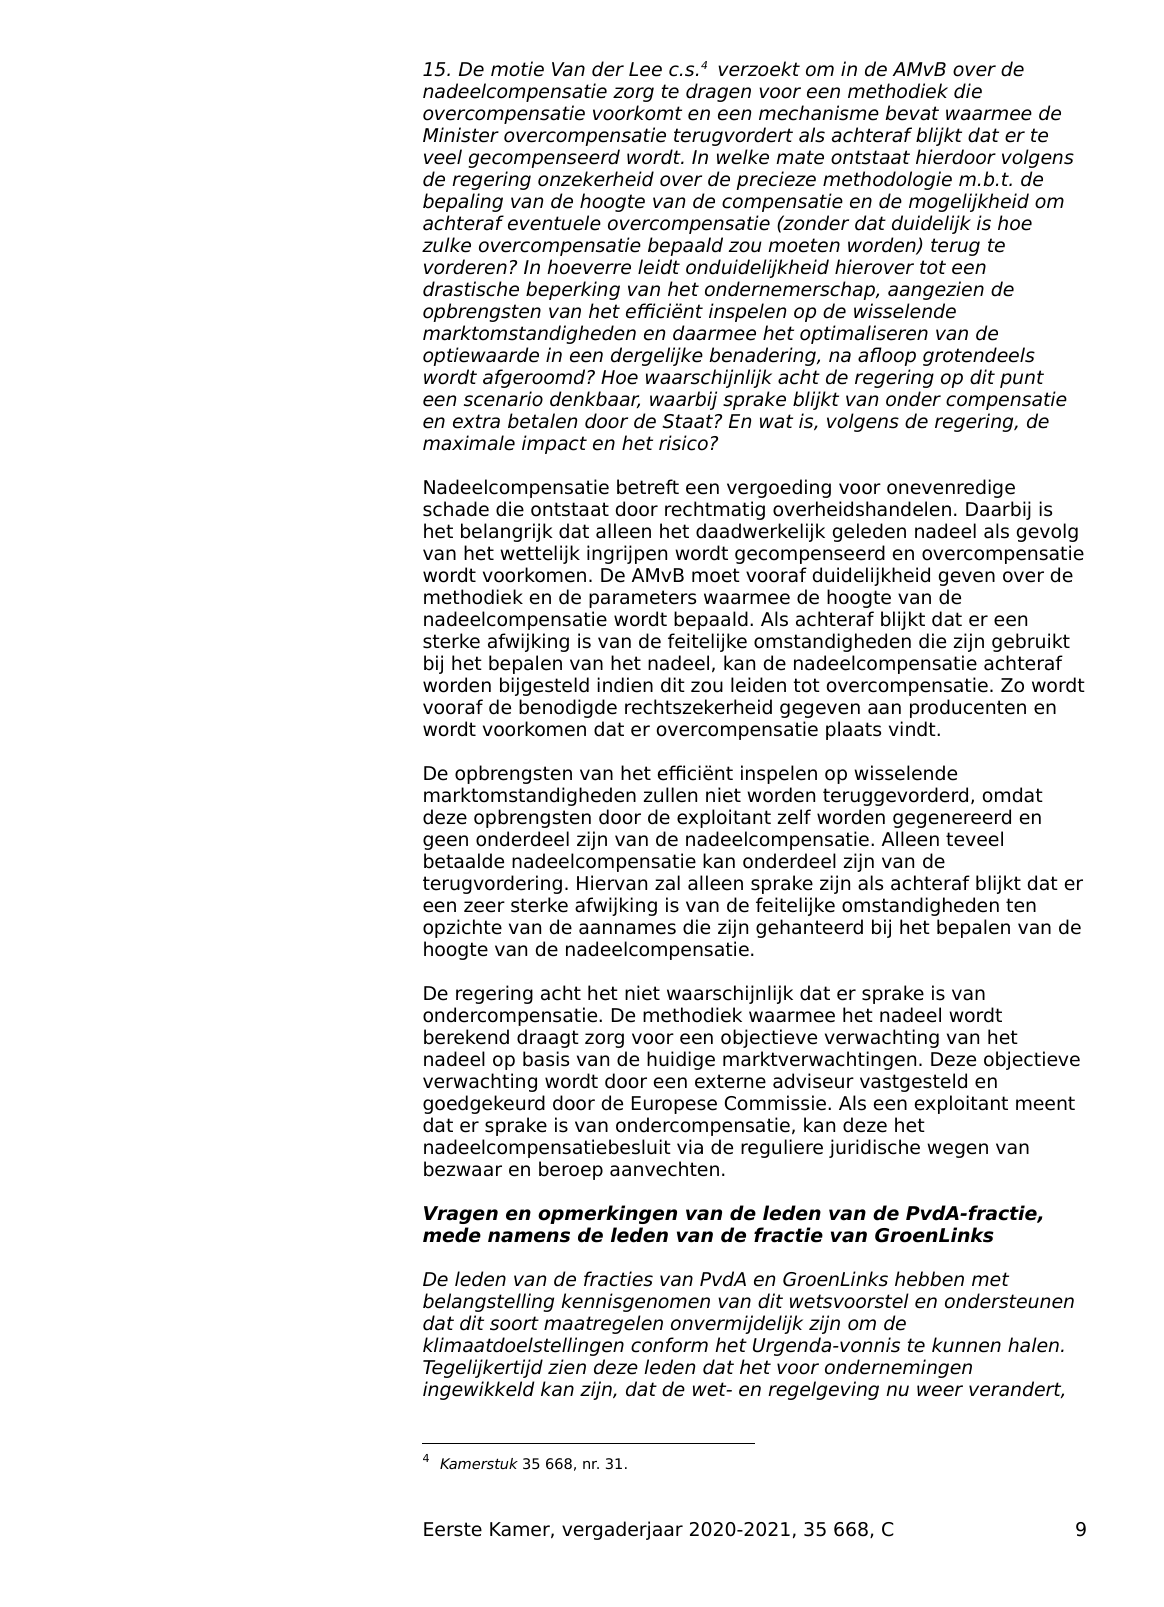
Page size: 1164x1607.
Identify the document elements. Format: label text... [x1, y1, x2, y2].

text De regering acht het niet waarschijnlijk dat er sprake is van ondercompensatie. De methodiek waarmee het nadeel wordt berekend draagt zorg voor een objectieve verwachting van het nadeel op basis van de huidige marktverwachtingen. Deze objectieve verwachting wordt door een externe adviseur vastgesteld en goedgekeurd door de Europese Commissie. Als een exploitant meent dat er sprake is van ondercompensatie, kan deze het nadeelcompensatiebesluit via de reguliere juridische wegen van bezwaar en beroep aanvechten. [422, 983, 1087, 1181]
subtitle 15. De motie Van der Lee c.s. verzoekt om in de AMvB over de nadeelcompensatie zorg te dragen voor een methodiek die overcompensatie voorkomt en een mechanisme bevat waarmee de Minister overcompensatie terugvordert als achteraf blijkt dat er te veel gecompenseerd wordt. In welke mate ontstaat hierdoor volgens de regering onzekerheid over de precieze methodologie m.b.t. de bepaling van de hoogte van de compensatie en de mogelijkheid om achteraf eventuele overcompensatie (zonder dat duidelijk is hoe zulke overcompensatie bepaald zou moeten worden) terug te vorderen? In hoeverre leidt onduidelijkheid hierover tot een drastische beperking van het ondernemerschap, aangezien de opbrengsten van het efficiënt inspelen op de wisselende marktomstandigheden en daarmee het optimaliseren van de optiewaarde in een dergelijke benadering, na afloop grotendeels wordt afgeroomd? Hoe waarschijnlijk acht de regering op dit punt een scenario denkbaar, waarbij sprake blijkt van onder compensatie en extra betalen door de Staat? En wat is, volgens de regering, de maximale impact en het risico? [422, 59, 1087, 455]
text Nadeelcompensatie betreft een vergoeding voor onevenredige schade die ontstaat door rechtmatig overheidshandelen. Daarbij is het belangrijk dat alleen het daadwerkelijk geleden nadeel als gevolg van het wettelijk ingrijpen wordt gecompenseerd en overcompensatie wordt voorkomen. De AMvB moet vooraf duidelijkheid geven over de methodiek en de parameters waarmee de hoogte van de nadeelcompensatie wordt bepaald. Als achteraf blijkt dat er een sterke afwijking is van de feitelijke omstandigheden die zijn gebruikt bij het bepalen van het nadeel, kan de nadeelcompensatie achteraf worden bijgesteld indien dit zou leiden tot overcompensatie. Zo wordt vooraf de benodigde rechtszekerheid gegeven aan producenten en wordt voorkomen dat er overcompensatie plaats vindt. [422, 477, 1087, 741]
text Kamerstuk 35 668, nr. 31. [422, 1452, 1087, 1474]
subtitle Vragen en opmerkingen van de leden van de PvdA-fractie, mede namens de leden van de fractie van GroenLinks [422, 1203, 1087, 1247]
text De leden van de fracties van PvdA en GroenLinks hebben met belangstelling kennisgenomen van dit wetsvoorstel en ondersteunen dat dit soort maatregelen onvermijdelijk zijn om de klimaatdoelstellingen conform het Urgenda-vonnis te kunnen halen. Tegelijkertijd zien deze leden dat het voor ondernemingen ingewikkeld kan zijn, dat de wet- en regelgeving nu weer verandert, [422, 1269, 1087, 1401]
text De opbrengsten van het efficiënt inspelen op wisselende marktomstandigheden zullen niet worden teruggevorderd, omdat deze opbrengsten door de exploitant zelf worden gegenereerd en geen onderdeel zijn van de nadeelcompensatie. Alleen teveel betaalde nadeelcompensatie kan onderdeel zijn van de terugvordering. Hiervan zal alleen sprake zijn als achteraf blijkt dat er een zeer sterke afwijking is van de feitelijke omstandigheden ten opzichte van de aannames die zijn gehanteerd bij het bepalen van de hoogte van de nadeelcompensatie. [422, 763, 1087, 961]
